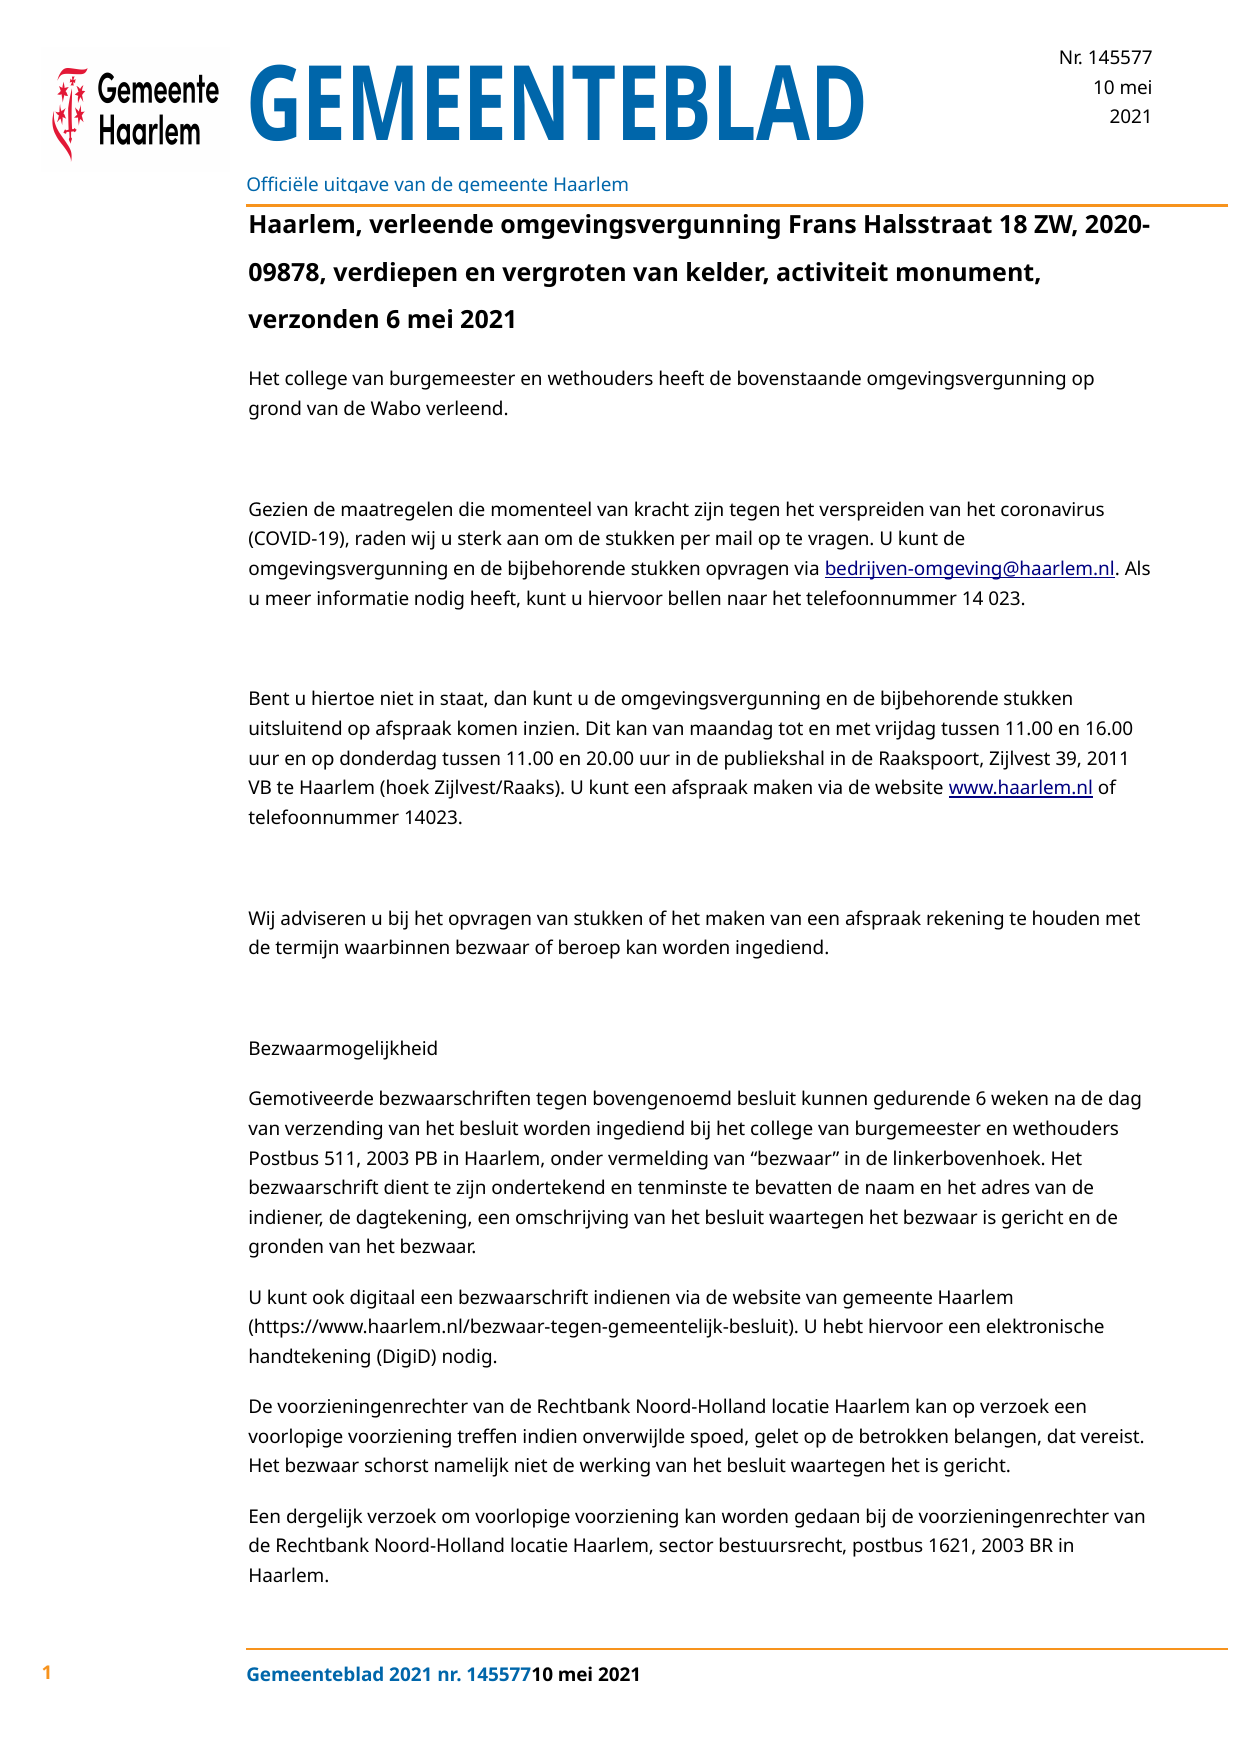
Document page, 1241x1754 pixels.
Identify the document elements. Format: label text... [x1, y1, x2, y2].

picture [41, 47, 231, 172]
text Gezien de maatregelen die momenteel van kracht zijn tegen het verspreiden van het coronavirus (COVID-19), raden wij u sterk aan om de stukken per mail op te vragen. U kunt de omgevingsvergunning en de bijbehorende stukken opvragen via bedrijven-omgeving@haarlem.nl. Als u meer informatie nodig heeft, kunt u hiervoor bellen naar het telefoonnummer 14 023. [248, 496, 1152, 610]
text De voorzieningenrechter van de Rechtbank Noord-Holland locatie Haarlem kan op verzoek een voorlopige voorziening treffen indien onverwijlde spoed, gelet op de betrokken belangen, dat vereist. Het bezwaar schorst namelijk niet de werking van het besluit waartegen het is gericht. [248, 1393, 1152, 1478]
text Bezwaarmogelijkheid [248, 1035, 1152, 1061]
text Het college van burgemeester en wethouders heeft de bovenstaande omgevingsvergunning op grond van de Wabo verleend. [248, 366, 1152, 421]
text Gemotiveerde bezwaarschriften tegen bovengenoemd besluit kunnen gedurende 6 weken na de dag van verzending van het besluit worden ingediend bij het college van burgemeester en wethouders Postbus 511, 2003 PB in Haarlem, onder vermelding van “bezwaar” in de linkerbovenhoek. Het bezwaarschrift dient te zijn ondertekend en tenminste te bevatten de naam en het adres van de indiener, de dagtekening, een omschrijving van het besluit waartegen het bezwaar is gericht en de gronden van het bezwaar. [248, 1086, 1152, 1259]
text Bent u hiertoe niet in staat, dan kunt u de omgevingsvergunning en de bijbehorende stukken uitsluitend op afspraak komen inzien. Dit kan van maandag tot en met vrijdag tussen 11.00 en 16.00 uur en op donderdag tussen 11.00 en 20.00 uur in de publiekshal in de Raakspoort, Zijlvest 39, 2011 VB te Haarlem (hoek Zijlvest/Raaks). U kunt een afspraak maken via de website www.haarlem.nl of telefoonnummer 14023. [248, 686, 1152, 829]
text U kunt ook digitaal een bezwaarschrift indienen via de website van gemeente Haarlem (https://www.haarlem.nl/bezwaar-tegen-gemeentelijk-besluit). U hebt hiervoor een elektronische handtekening (DigiD) nodig. [248, 1284, 1152, 1369]
text Haarlem, verleende omgevingsvergunning Frans Halsstraat 18 ZW, 2020-09878, verdiepen en vergroten van kelder, activiteit monument, verzonden 6 mei 2021 [248, 207, 1152, 336]
text Wij adviseren u bij het opvragen van stukken of het maken van een afspraak rekening te houden met de termijn waarbinnen bezwaar of beroep kan worden ingediend. [248, 905, 1152, 960]
text Een dergelijk verzoek om voorlopige voorziening kan worden gedaan bij de voorzieningenrechter van de Rechtbank Noord-Holland locatie Haarlem, sector bestuursrecht, postbus 1621, 2003 BR in Haarlem. [248, 1503, 1152, 1588]
